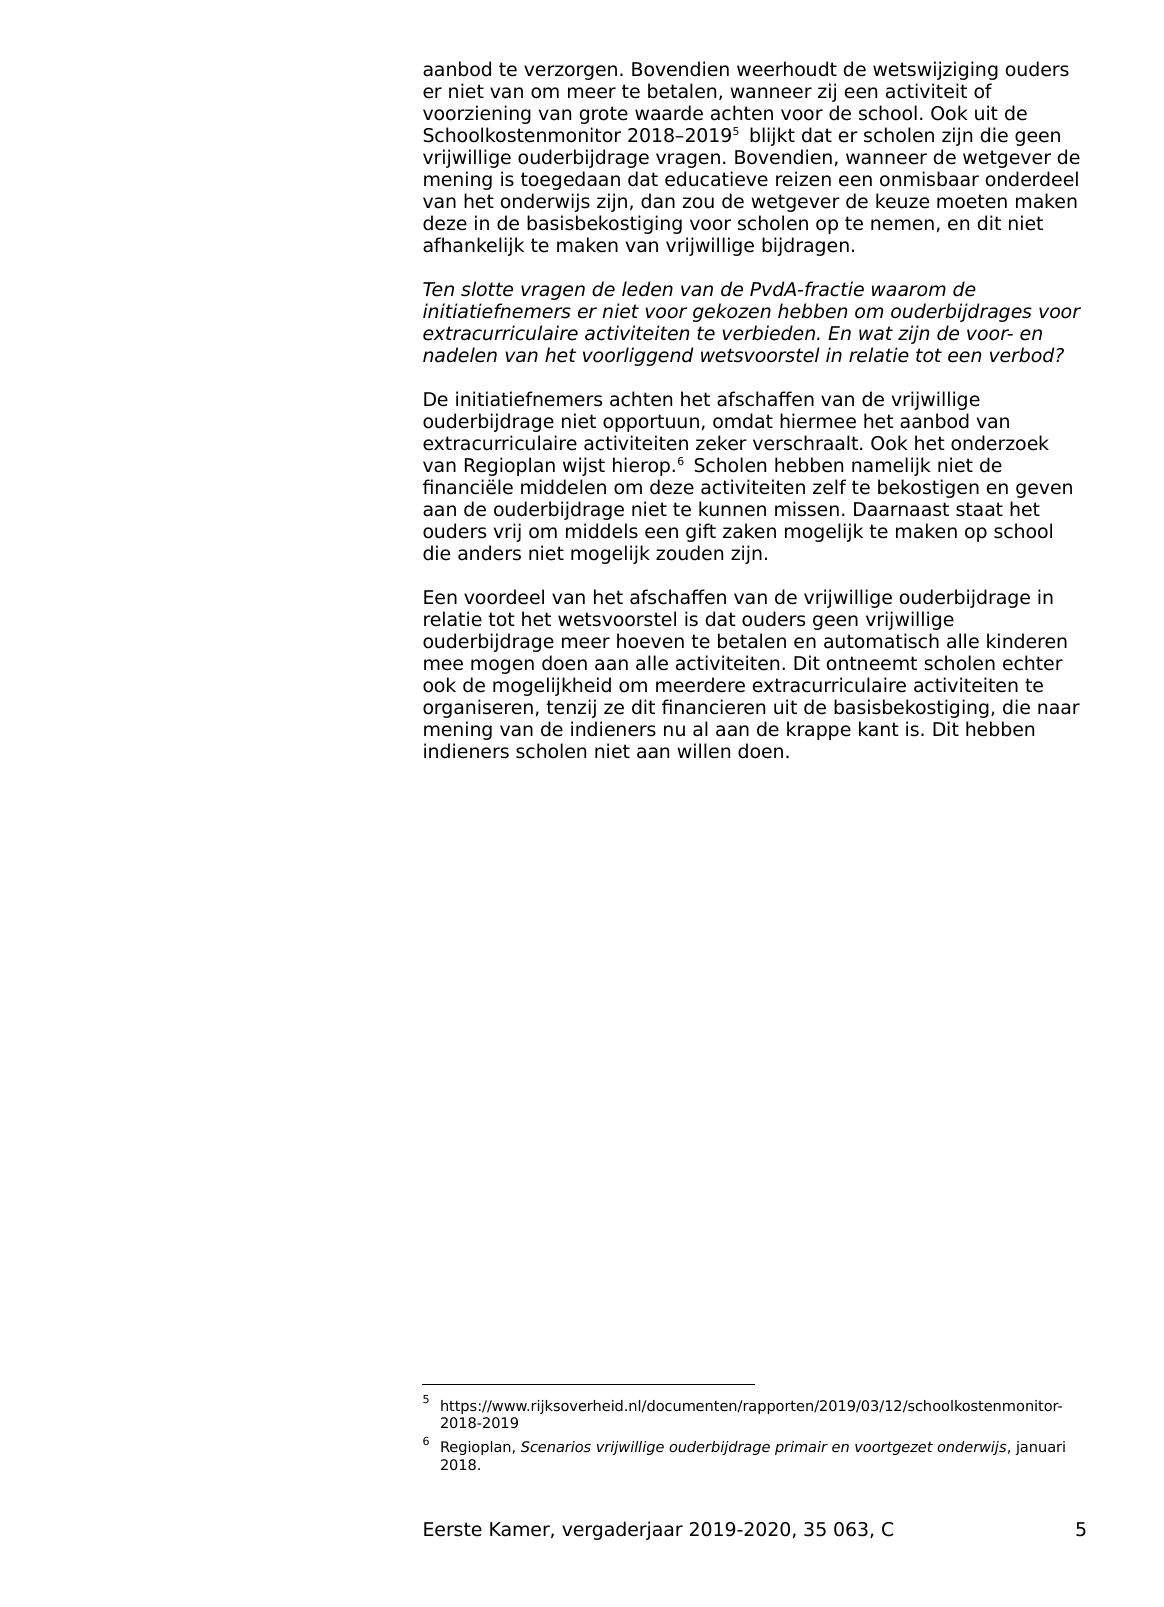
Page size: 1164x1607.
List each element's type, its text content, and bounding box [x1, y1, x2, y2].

text De initiatiefnemers achten het afschaffen van de vrijwillige ouderbijdrage niet opportuun, omdat hiermee het aanbod van extracurriculaire activiteiten zeker verschraalt. Ook het onderzoek van Regioplan wijst hierop. Scholen hebben namelijk niet de financiële middelen om deze activiteiten zelf te bekostigen en geven aan de ouderbijdrage niet te kunnen missen. Daarnaast staat het ouders vrij om middels een gift zaken mogelijk te maken op school die anders niet mogelijk zouden zijn. [422, 389, 1087, 565]
text Een voordeel van het afschaffen van de vrijwillige ouderbijdrage in relatie tot het wetsvoorstel is dat ouders geen vrijwillige ouderbijdrage meer hoeven te betalen en automatisch alle kinderen mee mogen doen aan alle activiteiten. Dit ontneemt scholen echter ook de mogelijkheid om meerdere extracurriculaire activiteiten te organiseren, tenzij ze dit financieren uit de basisbekostiging, die naar mening van de indieners nu al aan de krappe kant is. Dit hebben indieners scholen niet aan willen doen. [422, 587, 1087, 763]
text Regioplan, Scenarios vrijwillige ouderbijdrage primair en voortgezet onderwijs, januari 2018. [422, 1435, 1087, 1474]
text Ten slotte vragen de leden van de PvdA-fractie waarom de initiatiefnemers er niet voor gekozen hebben om ouderbijdrages voor extracurriculaire activiteiten te verbieden. En wat zijn de voor- en nadelen van het voorliggend wetsvoorstel in relatie tot een verbod? [422, 279, 1087, 367]
text aanbod te verzorgen. Bovendien weerhoudt de wetswijziging ouders er niet van om meer te betalen, wanneer zij een activiteit of voorziening van grote waarde achten voor de school. Ook uit de Schoolkostenmonitor 2018–2019 blijkt dat er scholen zijn die geen vrijwillige ouderbijdrage vragen. Bovendien, wanneer de wetgever de mening is toegedaan dat educatieve reizen een onmisbaar onderdeel van het onderwijs zijn, dan zou de wetgever de keuze moeten maken deze in de basisbekostiging voor scholen op te nemen, en dit niet afhankelijk te maken van vrijwillige bijdragen. [422, 59, 1087, 257]
text https://www.rijksoverheid.nl/documenten/rapporten/2019/03/12/schoolkostenmonitor-2018-2019 [422, 1393, 1087, 1432]
